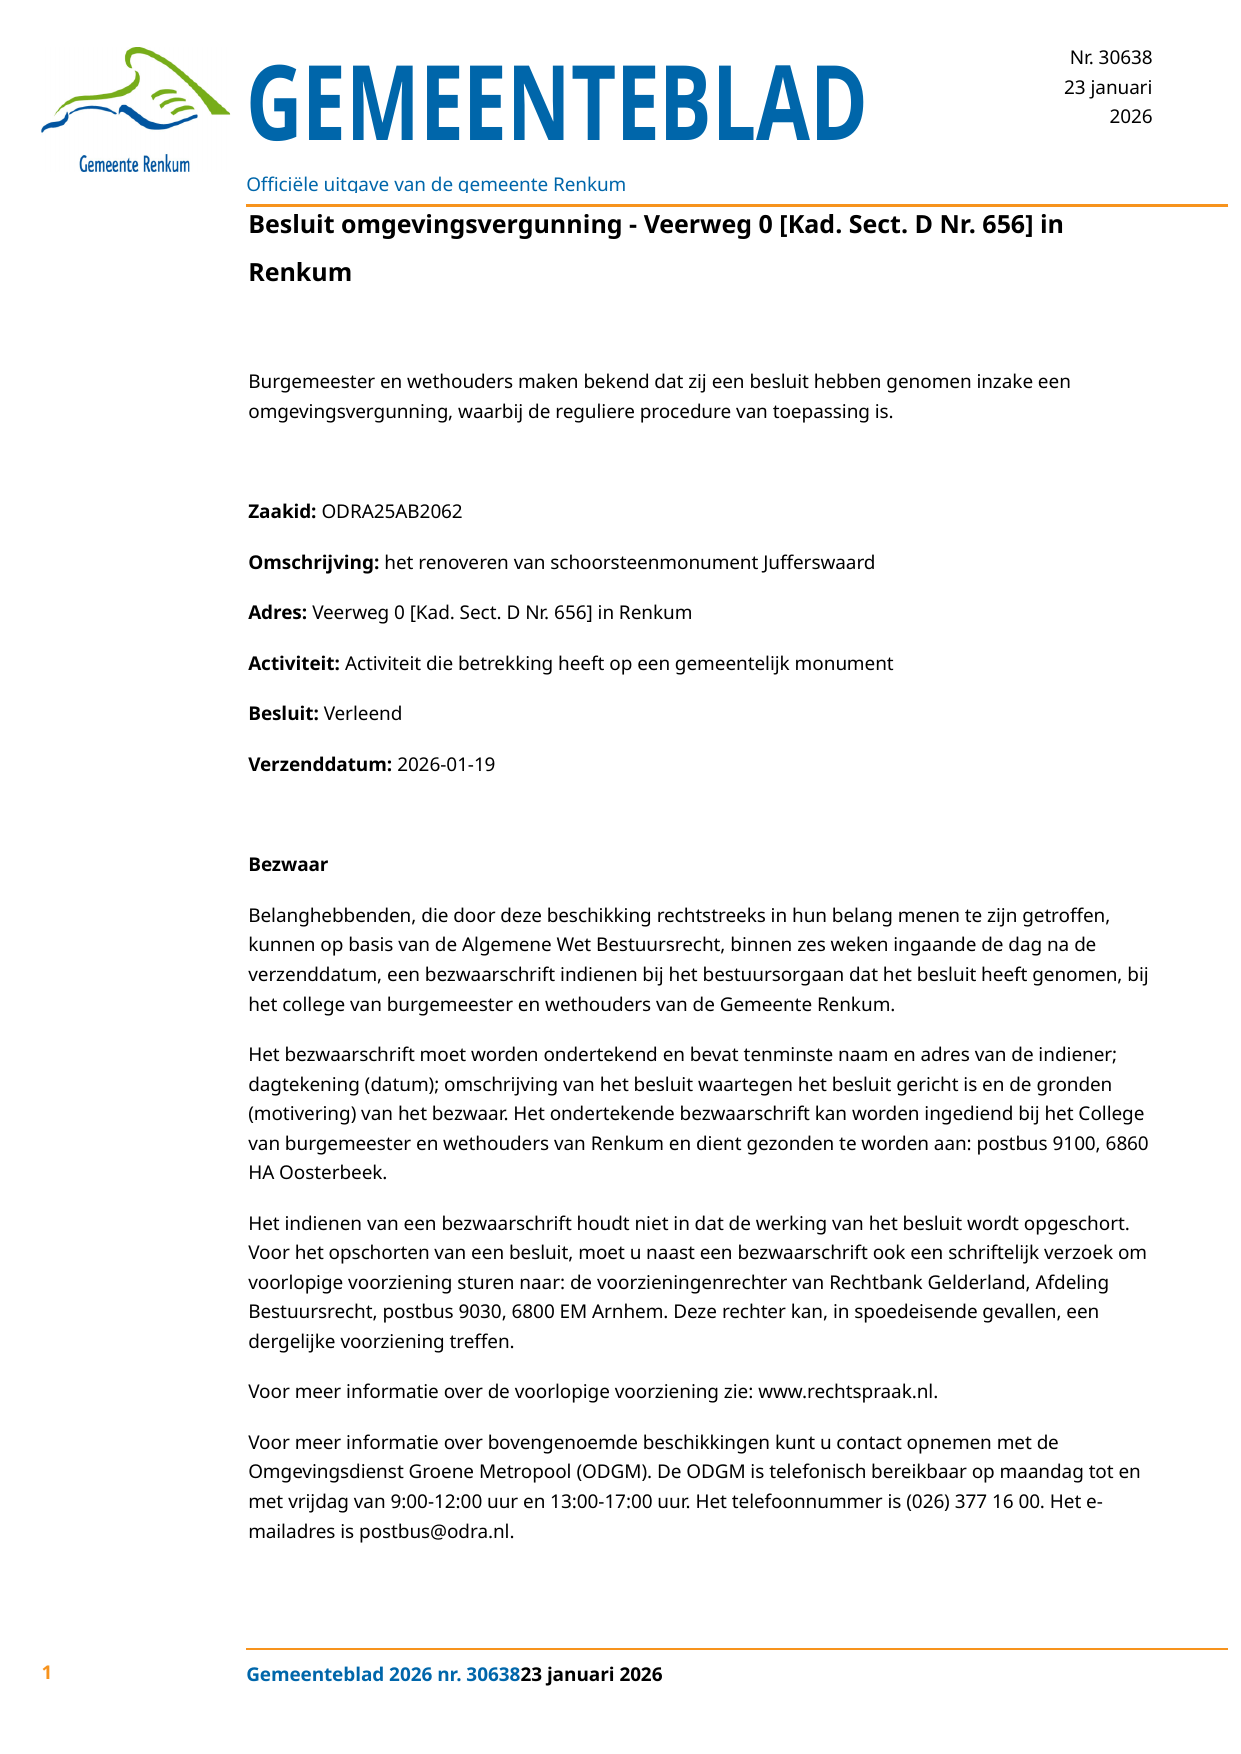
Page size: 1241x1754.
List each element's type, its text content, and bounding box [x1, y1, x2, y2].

picture [41, 47, 231, 172]
text Zaakid: ODRA25AB2062 [248, 499, 1152, 524]
text Belanghebbenden, die door deze beschikking rechtstreeks in hun belang menen te zijn getroffen, kunnen op basis van de Algemene Wet Bestuursrecht, binnen zes weken ingaande de dag na de verzenddatum, een bezwaarschrift indienen bij het bestuursorgaan dat het besluit heeft genomen, bij het college van burgemeester en wethouders van de Gemeente Renkum. [248, 902, 1152, 1017]
text Omschrijving: het renoveren van schoorsteenmonument Jufferswaard [248, 549, 1152, 575]
text Voor meer informatie over de voorlopige voorziening zie: www.rechtspraak.nl. [248, 1379, 1152, 1404]
text Besluit omgevingsvergunning - Veerweg 0 [Kad. Sect. D Nr. 656] in Renkum [248, 207, 1152, 288]
text Activiteit: Activiteit die betrekking heeft op een gemeentelijk monument [248, 650, 1152, 676]
text Voor meer informatie over bovengenoemde beschikkingen kunt u contact opnemen met de Omgevingsdienst Groene Metropool (ODGM). De ODGM is telefonisch bereikbaar op maandag tot en met vrijdag van 9:00-12:00 uur en 13:00-17:00 uur. Het telefoonnummer is (026) 377 16 00. Het e-mailadres is postbus@odra.nl. [248, 1429, 1152, 1544]
text Besluit: Verleend [248, 700, 1152, 726]
text Verzenddatum: 2026-01-19 [248, 751, 1152, 777]
text Het indienen van een bezwaarschrift houdt niet in dat de werking van het besluit wordt opgeschort. Voor het opschorten van een besluit, moet u naast een bezwaarschrift ook een schriftelijk verzoek om voorlopige voorziening sturen naar: de voorzieningenrechter van Rechtbank Gelderland, Afdeling Bestuursrecht, postbus 9030, 6800 EM Arnhem. Deze rechter kan, in spoedeisende gevallen, een dergelijke voorziening treffen. [248, 1210, 1152, 1354]
text Bezwaar [248, 852, 1152, 877]
text Het bezwaarschrift moet worden ondertekend en bevat tenminste naam en adres van de indiener; dagtekening (datum); omschrijving van het besluit waartegen het besluit gericht is en de gronden (motivering) van het bezwaar. Het ondertekende bezwaarschrift kan worden ingediend bij het College van burgemeester en wethouders van Renkum en dient gezonden te worden aan: postbus 9100, 6860 HA Oosterbeek. [248, 1041, 1152, 1185]
text Burgemeester en wethouders maken bekend dat zij een besluit hebben genomen inzake een omgevingsvergunning, waarbij de reguliere procedure van toepassing is. [248, 368, 1152, 424]
text Adres: Veerweg 0 [Kad. Sect. D Nr. 656] in Renkum [248, 599, 1152, 625]
